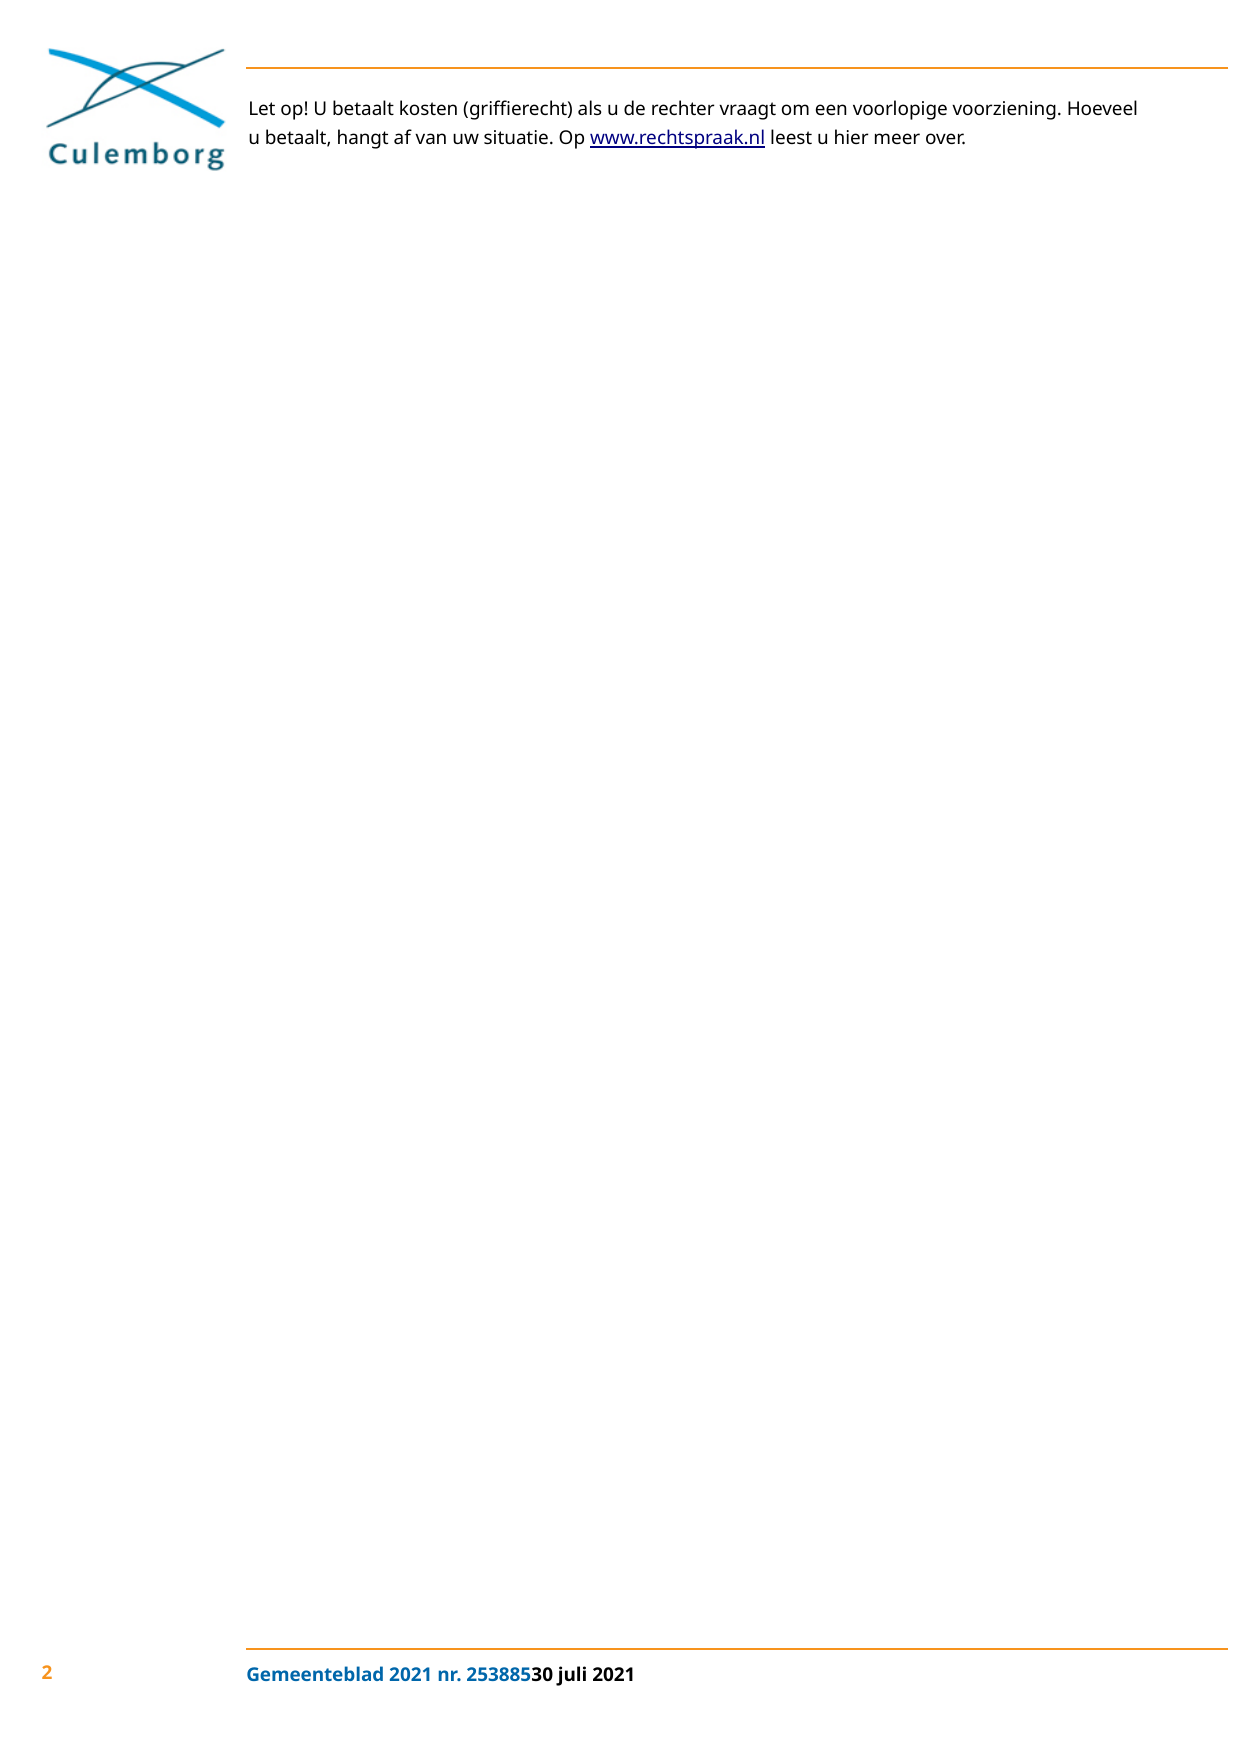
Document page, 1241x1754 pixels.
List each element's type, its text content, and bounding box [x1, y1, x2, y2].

picture [41, 47, 231, 172]
text Let op! U betaalt kosten (griffierecht) als u de rechter vraagt om een voorlopige voorziening. Hoeveel u betaalt, hangt af van uw situatie. Op www.rechtspraak.nl leest u hier meer over. [248, 95, 1152, 150]
